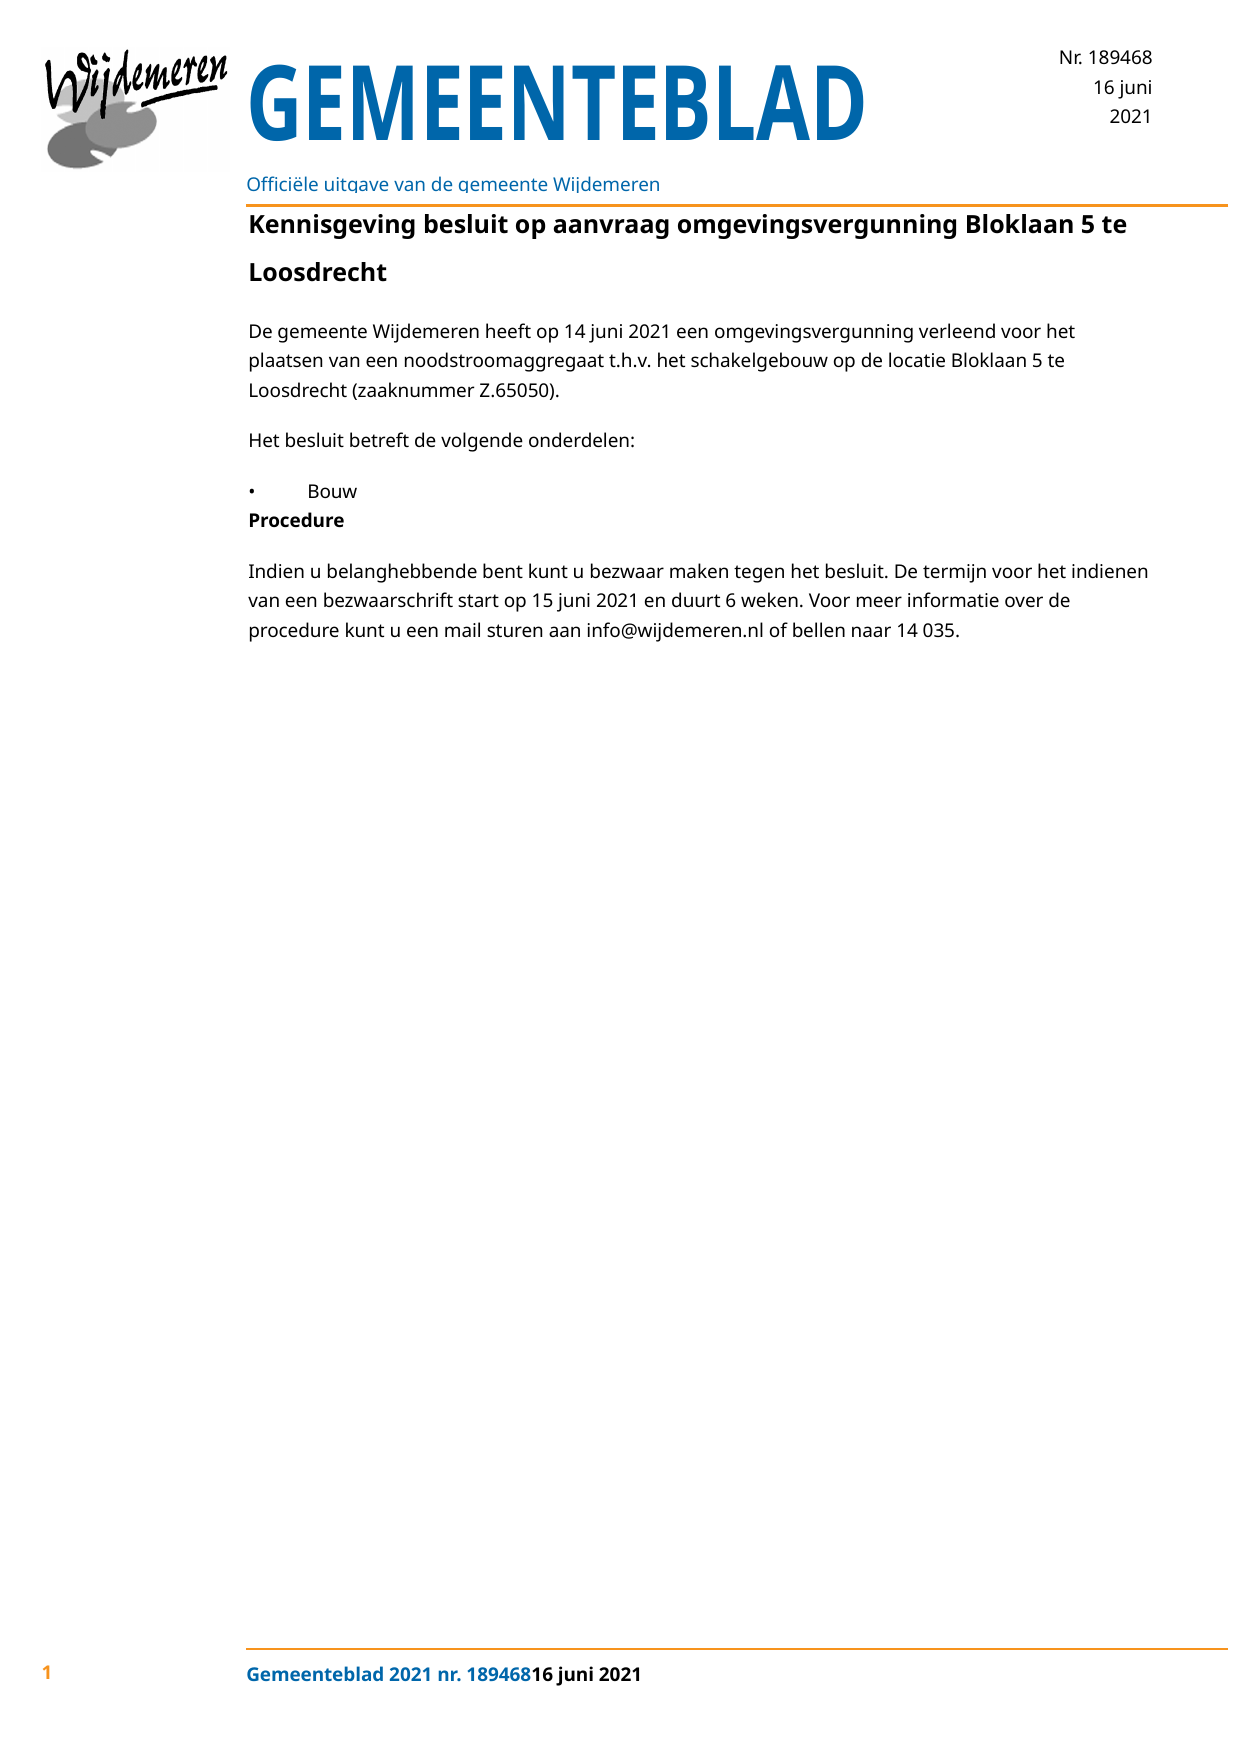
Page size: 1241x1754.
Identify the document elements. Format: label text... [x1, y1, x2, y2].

picture [41, 47, 231, 172]
list Bouw [248, 478, 1152, 504]
text Kennisgeving besluit op aanvraag omgevingsvergunning Bloklaan 5 te Loosdrecht [248, 207, 1152, 288]
text De gemeente Wijdemeren heeft op 14 juni 2021 een omgevingsvergunning verleend voor het plaatsen van een noodstroomaggregaat t.h.v. het schakelgebouw op de locatie Bloklaan 5 te Loosdrecht (zaaknummer Z.65050). [248, 318, 1152, 403]
text Het besluit betreft de volgende onderdelen: [248, 427, 1152, 453]
text Procedure [248, 507, 1152, 533]
text Indien u belanghebbende bent kunt u bezwaar maken tegen het besluit. De termijn voor het indienen van een bezwaarschrift start op 15 juni 2021 en duurt 6 weken. Voor meer informatie over de procedure kunt u een mail sturen aan info@wijdemeren.nl of bellen naar 14 035. [248, 558, 1152, 643]
